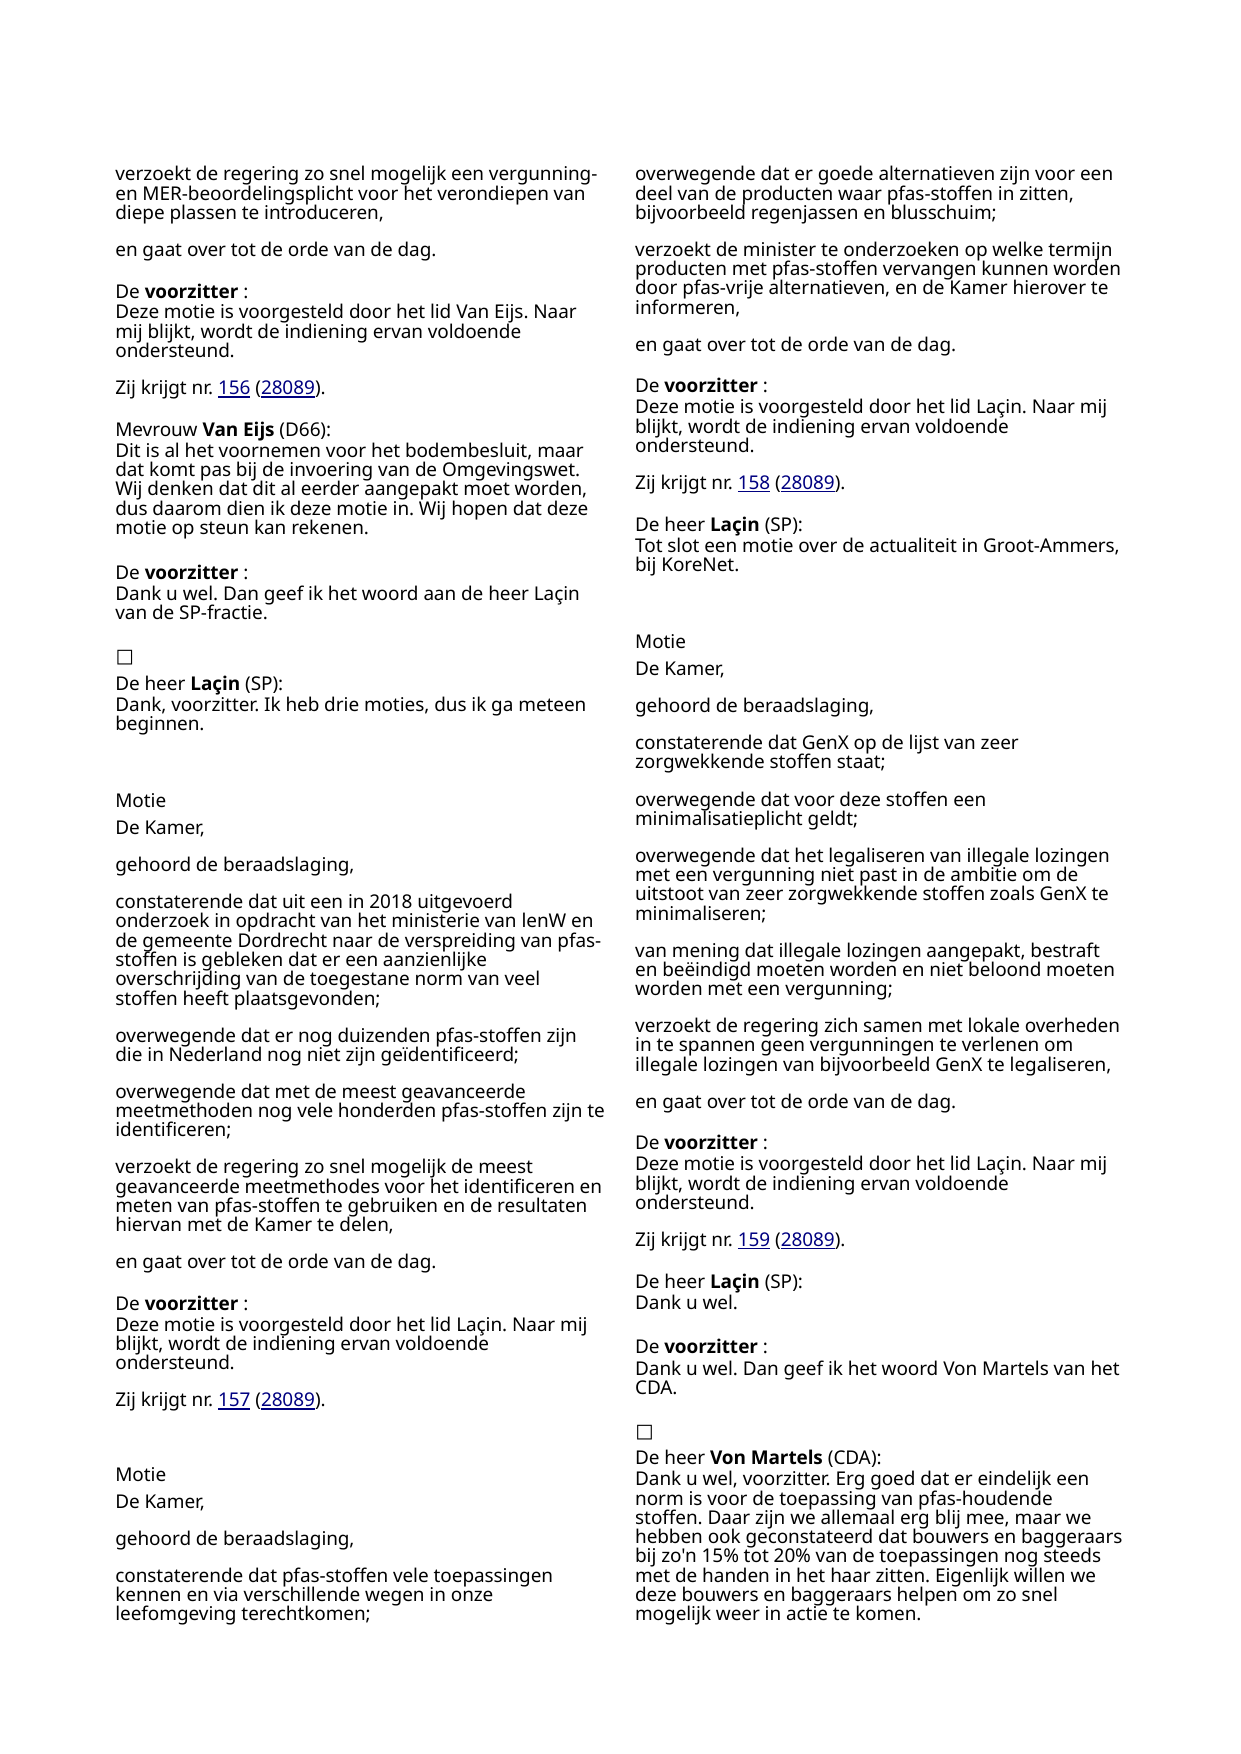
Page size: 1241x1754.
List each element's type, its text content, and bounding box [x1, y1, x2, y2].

text Motie [115, 788, 605, 813]
text Zij krijgt nr. 158 (28089). [635, 474, 1125, 493]
text overwegende dat met de meest geavanceerde meetmethoden nog vele honderden pfas-stoffen zijn te identificeren; [115, 1083, 605, 1141]
text De voorzitter : [635, 373, 1125, 398]
text Dank u wel. [635, 1294, 1125, 1313]
text De voorzitter : [115, 559, 605, 585]
text Deze motie is voorgesteld door het lid Laçin. Naar mij blijkt, wordt de indiening ervan voldoende ondersteund. [115, 1316, 605, 1374]
text en gaat over tot de orde van de dag. [115, 1253, 605, 1272]
text Motie [115, 1461, 605, 1487]
text verzoekt de regering zo snel mogelijk een vergunning- en MER-beoordelingsplicht voor het verondiepen van diepe plassen te introduceren, [115, 165, 605, 223]
text verzoekt de regering zich samen met lokale overheden in te spannen geen vergunningen te verlenen om illegale lozingen van bijvoorbeeld GenX te legaliseren, [635, 1017, 1125, 1075]
text De voorzitter : [635, 1129, 1125, 1155]
text Deze motie is voorgesteld door het lid Van Eijs. Naar mij blijkt, wordt de indiening ervan voldoende ondersteund. [115, 303, 605, 361]
text Zij krijgt nr. 156 (28089). [115, 379, 605, 398]
text Dit is al het voornemen voor het bodembesluit, maar dat komt pas bij de invoering van de Omgevingswet. Wij denken dat dit al eerder aangepakt moet worden, dus daarom dien ik deze motie in. Wij hopen dat deze motie op steun kan rekenen. [115, 442, 605, 538]
text De heer Laçin (SP): [635, 511, 1125, 537]
text overwegende dat voor deze stoffen een minimalisatieplicht geldt; [635, 791, 1125, 829]
text De voorzitter : [115, 1290, 605, 1316]
text constaterende dat uit een in 2018 uitgevoerd onderzoek in opdracht van het ministerie van lenW en de gemeente Dordrecht naar de verspreiding van pfas-stoffen is gebleken dat er een aanzienlijke overschrijding van de toegestane norm van veel stoffen heeft plaatsgevonden; [115, 893, 605, 1009]
text Motie [635, 629, 1125, 654]
text Dank u wel, voorzitter. Erg goed dat er eindelijk een norm is voor de toepassing van pfas-houdende stoffen. Daar zijn we allemaal erg blij mee, maar we hebben ook geconstateerd dat bouwers en baggeraars bij zo'n 15% tot 20% van de toepassingen nog steeds met de handen in het haar zitten. Eigenlijk willen we deze bouwers en baggeraars helpen om zo snel mogelijk weer in actie te komen. [635, 1470, 1125, 1624]
text constaterende dat GenX op de lijst van zeer zorgwekkende stoffen staat; [635, 734, 1125, 773]
text De heer Laçin (SP): [635, 1268, 1125, 1294]
text gehoord de beraadslaging, [635, 697, 1125, 717]
text en gaat over tot de orde van de dag. [635, 336, 1125, 355]
text Deze motie is voorgesteld door het lid Laçin. Naar mij blijkt, wordt de indiening ervan voldoende ondersteund. [635, 398, 1125, 456]
text Deze motie is voorgesteld door het lid Laçin. Naar mij blijkt, wordt de indiening ervan voldoende ondersteund. [635, 1155, 1125, 1213]
text en gaat over tot de orde van de dag. [635, 1093, 1125, 1112]
text Dank, voorzitter. Ik heb drie moties, dus ik ga meteen beginnen. [115, 696, 605, 734]
text constaterende dat pfas-stoffen vele toepassingen kennen en via verschillende wegen in onze leefomgeving terechtkomen; [115, 1567, 605, 1624]
text Dank u wel. Dan geef ik het woord Von Martels van het CDA. [635, 1359, 1125, 1398]
text verzoekt de regering zo snel mogelijk de meest geavanceerde meetmethodes voor het identificeren en meten van pfas-stoffen te gebruiken en de resultaten hiervan met de Kamer te delen, [115, 1158, 605, 1235]
text De Kamer, [635, 660, 1125, 679]
text overwegende dat er nog duizenden pfas-stoffen zijn die in Nederland nog niet zijn geïdentificeerd; [115, 1027, 605, 1065]
text De Kamer, [115, 1493, 605, 1512]
text De heer Laçin (SP): [115, 670, 605, 696]
text gehoord de beraadslaging, [115, 1530, 605, 1549]
text overwegende dat het legaliseren van illegale lozingen met een vergunning niet past in de ambitie om de uitstoot van zeer zorgwekkende stoffen zoals GenX te minimaliseren; [635, 847, 1125, 924]
text overwegende dat er goede alternatieven zijn voor een deel van de producten waar pfas-stoffen in zitten, bijvoorbeeld regenjassen en blusschuim; [635, 165, 1125, 223]
text De voorzitter : [635, 1334, 1125, 1359]
text Zij krijgt nr. 157 (28089). [115, 1391, 605, 1411]
text De Kamer, [115, 819, 605, 838]
text Mevrouw Van Eijs (D66): [115, 416, 605, 442]
text De voorzitter : [115, 278, 605, 303]
text Dank u wel. Dan geef ik het woord aan de heer Laçin van de SP-fractie. [115, 585, 605, 623]
text en gaat over tot de orde van de dag. [115, 241, 605, 260]
text gehoord de beraadslaging, [115, 856, 605, 876]
text Tot slot een motie over de actualiteit in Groot-Ammers, bij KoreNet. [635, 537, 1125, 575]
text Zij krijgt nr. 159 (28089). [635, 1231, 1125, 1250]
text ⬜ [115, 644, 605, 670]
text verzoekt de minister te onderzoeken op welke termijn producten met pfas-stoffen vervangen kunnen worden door pfas-vrije alternatieven, en de Kamer hierover te informeren, [635, 241, 1125, 318]
text ⬜ [635, 1419, 1125, 1444]
text De heer Von Martels (CDA): [635, 1444, 1125, 1470]
text van mening dat illegale lozingen aangepakt, bestraft en beëindigd moeten worden en niet beloond moeten worden met een vergunning; [635, 942, 1125, 999]
